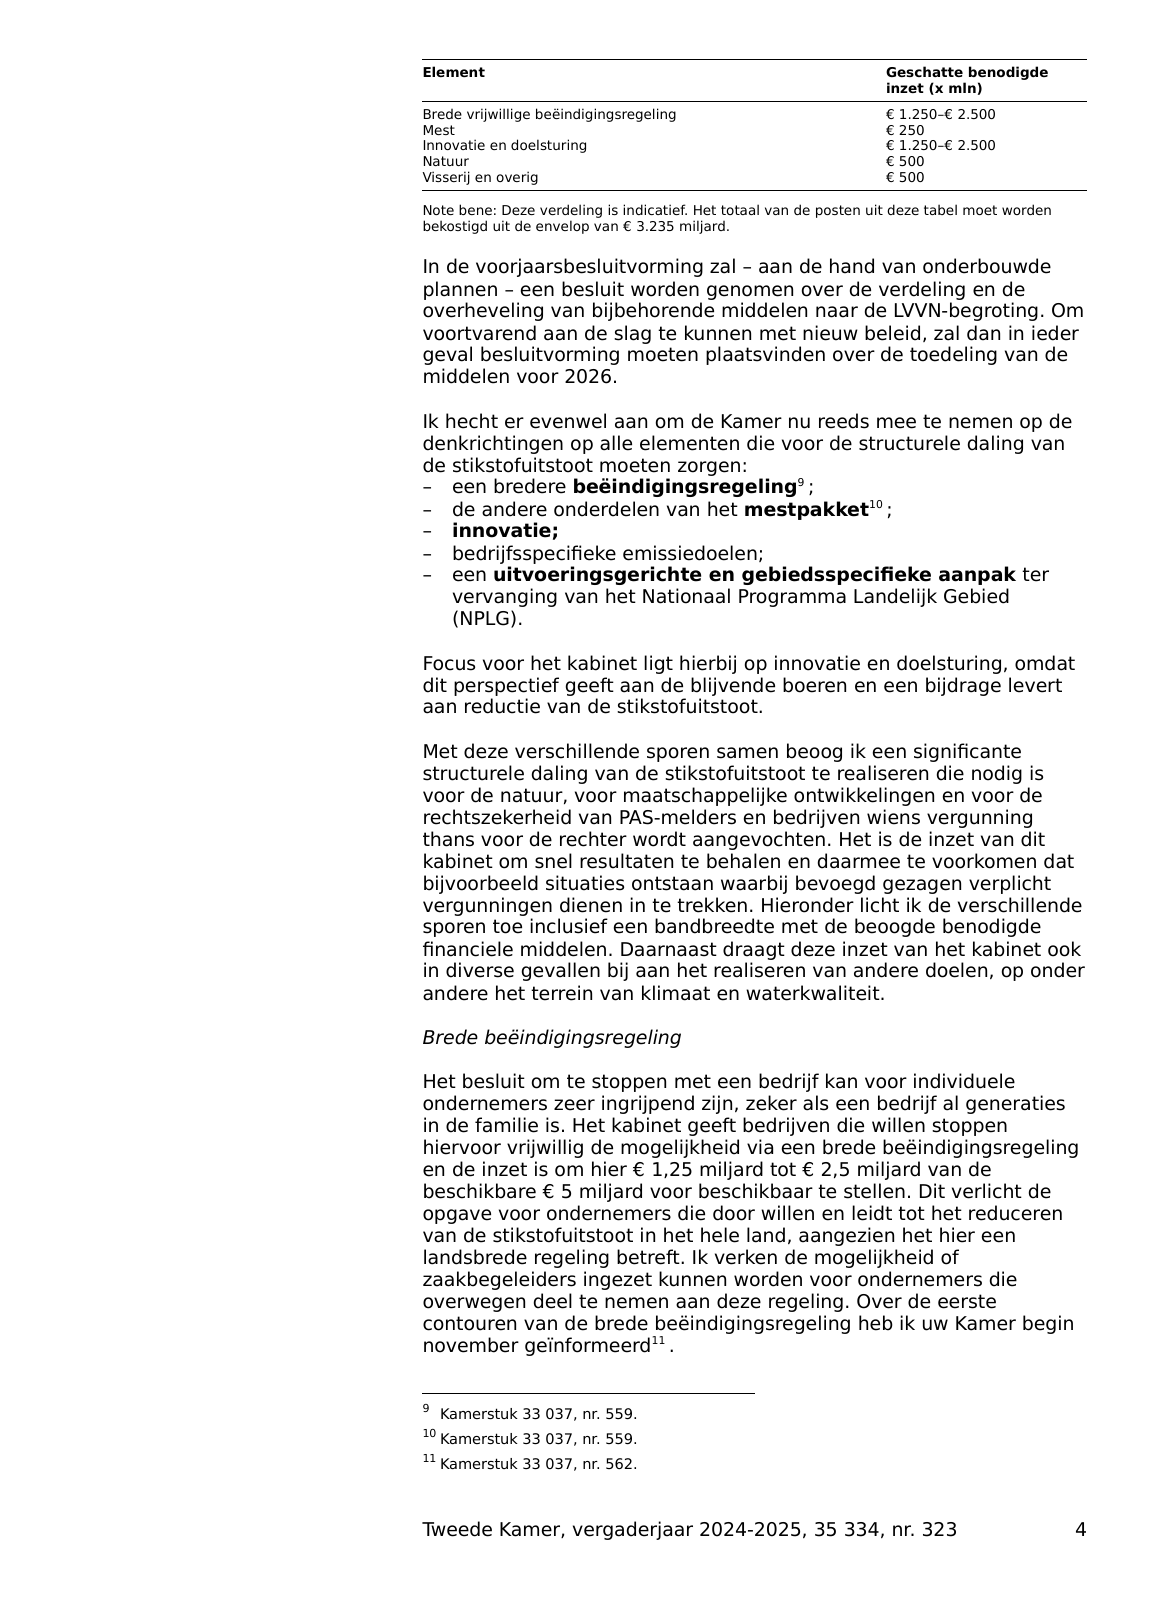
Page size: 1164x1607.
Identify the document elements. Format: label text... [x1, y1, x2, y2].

text – de andere onderdelen van het mestpakket; [422, 498, 1087, 520]
text – een bredere beëindigingsregeling; [422, 476, 1087, 498]
table_cell Mest [422, 123, 880, 138]
table_cell Innovatie en doelsturing [422, 138, 880, 154]
table_cell € 500 [880, 170, 1087, 190]
text Kamerstuk 33 037, nr. 562. [422, 1452, 1087, 1474]
table_cell Note bene: Deze verdeling is indicatief. Het totaal van de posten uit deze tabel moet worden bekostigd uit de envelop van € 3.235 miljard. [422, 191, 1087, 234]
table_header Element [422, 60, 880, 101]
text Kamerstuk 33 037, nr. 559. [422, 1427, 1087, 1449]
table_cell Natuur [422, 154, 880, 169]
text Het besluit om te stoppen met een bedrijf kan voor individuele ondernemers zeer ingrijpend zijn, zeker als een bedrijf al generaties in de familie is. Het kabinet geeft bedrijven die willen stoppen hiervoor vrijwillig de mogelijkheid via een brede beëindigingsregeling en de inzet is om hier € 1,25 miljard tot € 2,5 miljard van de beschikbare € 5 miljard voor beschikbaar te stellen. Dit verlicht de opgave voor ondernemers die door willen en leidt tot het reduceren van de stikstofuitstoot in het hele land, aangezien het hier een landsbrede regeling betreft. Ik verken de mogelijkheid of zaakbegeleiders ingezet kunnen worden voor ondernemers die overwegen deel te nemen aan deze regeling. Over de eerste contouren van de brede beëindigingsregeling heb ik uw Kamer begin november geïnformeerd. [422, 1071, 1087, 1356]
text denkrichtingen op alle elementen die voor de structurele daling van de stikstofuitstoot moeten zorgen: [422, 432, 1087, 476]
text Kamerstuk 33 037, nr. 559. [422, 1402, 1087, 1424]
text – innovatie; [422, 520, 1087, 542]
table_cell Brede vrijwillige beëindigingsregeling [422, 102, 880, 122]
text Focus voor het kabinet ligt hierbij op innovatie en doelsturing, omdat dit perspectief geeft aan de blijvende boeren en een bijdrage levert aan reductie van de stikstofuitstoot. [422, 652, 1087, 718]
table_cell € 250 [880, 123, 1087, 138]
table_cell € 500 [880, 154, 1087, 169]
text In de voorjaarsbesluitvorming zal – aan de hand van onderbouwde plannen – een besluit worden genomen over de verdeling en de overheveling van bijbehorende middelen naar de LVVN-begroting. Om voortvarend aan de slag te kunnen met nieuw beleid, zal dan in ieder geval besluitvorming moeten plaatsvinden over de toedeling van de middelen voor 2026. [422, 256, 1087, 388]
table_cell Visserij en overig [422, 170, 880, 190]
text – een uitvoeringsgerichte en gebiedsspecifieke aanpak ter vervanging van het Nationaal Programma Landelijk Gebied (NPLG). [422, 564, 1087, 630]
text Ik hecht er evenwel aan om de Kamer nu reeds mee te nemen op de [422, 411, 1087, 432]
subtitle Brede beëindigingsregeling [422, 1027, 1087, 1048]
table_header Geschatte benodigde inzet (x mln) [880, 60, 1087, 101]
text Met deze verschillende sporen samen beoog ik een significante structurele daling van de stikstofuitstoot te realiseren die nodig is voor de natuur, voor maatschappelijke ontwikkelingen en voor de rechtszekerheid van PAS-melders en bedrijven wiens vergunning thans voor de rechter wordt aangevochten. Het is de inzet van dit kabinet om snel resultaten te behalen en daarmee te voorkomen dat bijvoorbeeld situaties ontstaan waarbij bevoegd gezagen verplicht vergunningen dienen in te trekken. Hieronder licht ik de verschillende sporen toe inclusief een bandbreedte met de beoogde benodigde financiele middelen. Daarnaast draagt deze inzet van het kabinet ook in diverse gevallen bij aan het realiseren van andere doelen, op onder andere het terrein van klimaat en waterkwaliteit. [422, 741, 1087, 1004]
table_cell € 1.250–€ 2.500 [880, 138, 1087, 154]
text – bedrijfsspecifieke emissiedoelen; [422, 542, 1087, 564]
table_cell € 1.250–€ 2.500 [880, 102, 1087, 122]
